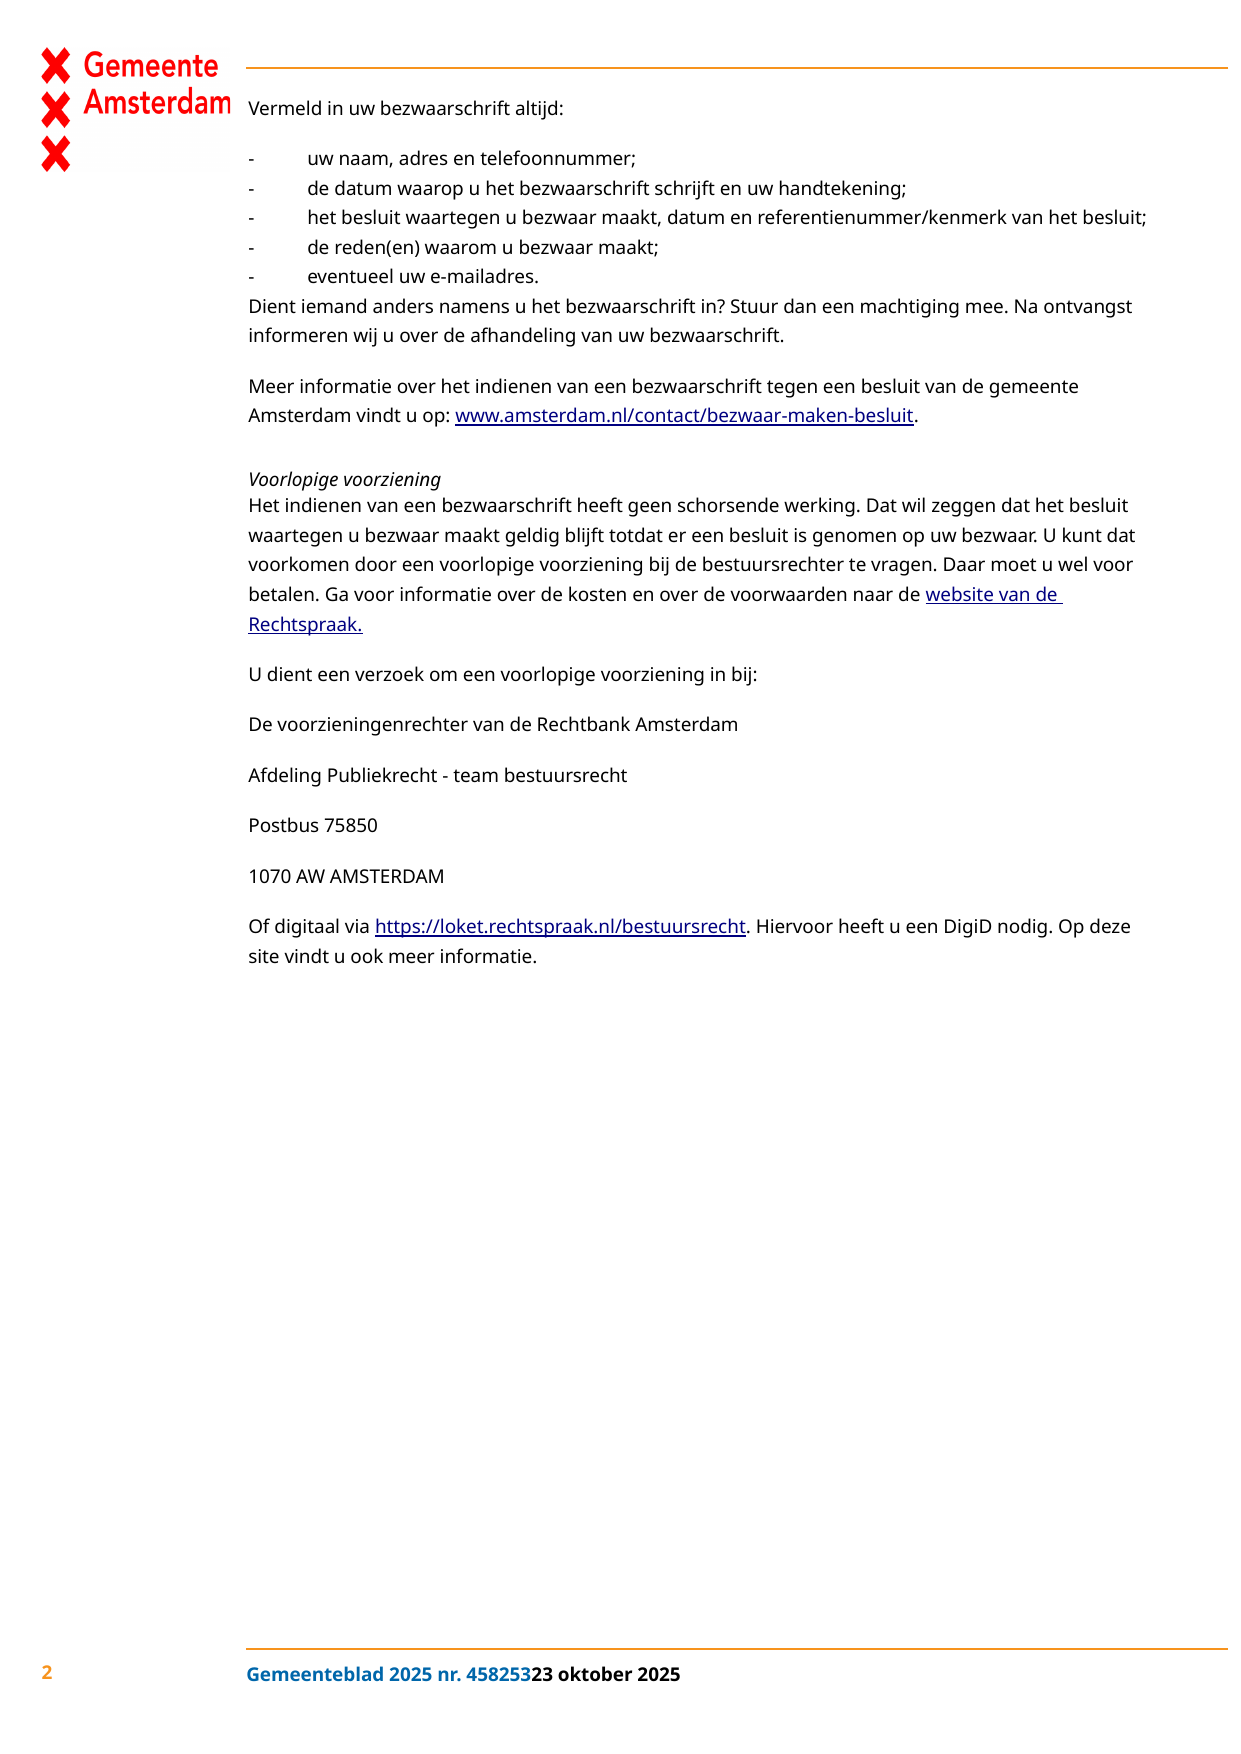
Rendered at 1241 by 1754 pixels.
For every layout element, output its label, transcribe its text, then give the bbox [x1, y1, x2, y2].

list de reden(en) waarom u bezwaar maakt; [248, 234, 1152, 260]
text U dient een verzoek om een voorlopige voorziening in bij: [248, 661, 1152, 687]
text 1070 AW AMSTERDAM [248, 863, 1152, 888]
list uw naam, adres en telefoonnummer; [248, 145, 1152, 171]
text Voorlopige voorziening [248, 467, 1152, 492]
text Vermeld in uw bezwaarschrift altijd: [248, 95, 1152, 121]
text Afdeling Publiekrecht - team bestuursrecht [248, 762, 1152, 788]
text Het indienen van een bezwaarschrift heeft geen schorsende werking. Dat wil zeggen dat het besluit waartegen u bezwaar maakt geldig blijft totdat er een besluit is genomen op uw bezwaar. U kunt dat voorkomen door een voorlopige voorziening bij de bestuursrechter te vragen. Daar moet u wel voor betalen. Ga voor informatie over de kosten en over de voorwaarden naar de website van de Rechtspraak. [248, 492, 1152, 636]
text Postbus 75850 [248, 812, 1152, 838]
list de datum waarop u het bezwaarschrift schrijft en uw handtekening; [248, 175, 1152, 201]
picture [41, 47, 231, 172]
list eventueel uw e-mailadres. [248, 263, 1152, 289]
text De voorzieningenrechter van de Rechtbank Amsterdam [248, 712, 1152, 737]
list het besluit waartegen u bezwaar maakt, datum en referentienummer/kenmerk van het besluit; [248, 204, 1152, 230]
text Meer informatie over het indienen van een bezwaarschrift tegen een besluit van de gemeente Amsterdam vindt u op: www.amsterdam.nl/contact/bezwaar-maken-besluit. [248, 373, 1152, 428]
text Dient iemand anders namens u het bezwaarschrift in? Stuur dan een machtiging mee. Na ontvangst informeren wij u over de afhandeling van uw bezwaarschrift. [248, 293, 1152, 348]
text Of digitaal via https://loket.rechtspraak.nl/bestuursrecht. Hiervoor heeft u een DigiD nodig. Op deze site vindt u ook meer informatie. [248, 913, 1152, 968]
